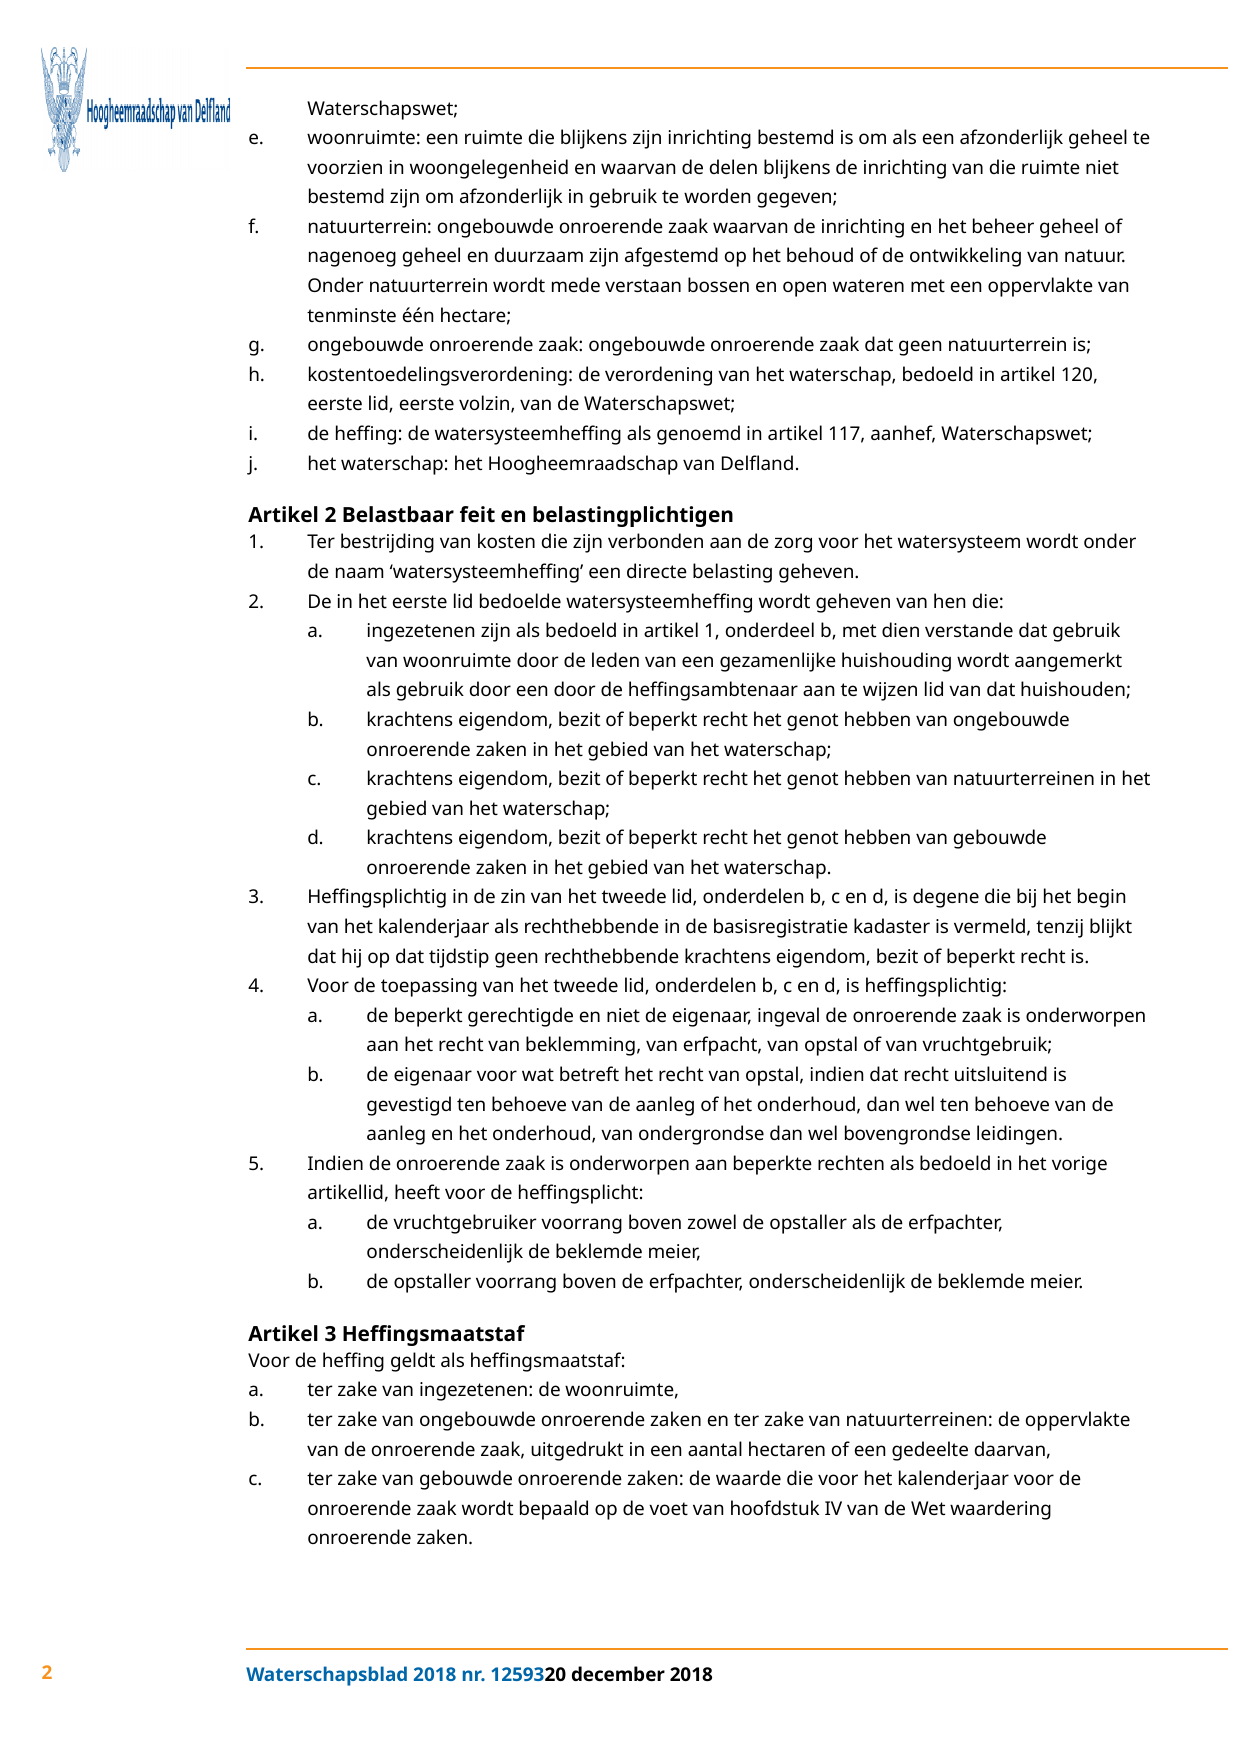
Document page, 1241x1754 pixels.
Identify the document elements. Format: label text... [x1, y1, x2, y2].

list Indien de onroerende zaak is onderworpen aan beperkte rechten als bedoeld in het vorige artikellid, heeft voor de heffingsplicht: [248, 1150, 1152, 1205]
list de eigenaar voor wat betreft het recht van opstal, indien dat recht uitsluitend is gevestigd ten behoeve van de aanleg of het onderhoud, dan wel ten behoeve van de aanleg en het onderhoud, van ondergrondse dan wel bovengrondse leidingen. [307, 1061, 1152, 1146]
list ter zake van ongebouwde onroerende zaken en ter zake van natuurterreinen: de oppervlakte van de onroerende zaak, uitgedrukt in een aantal hectaren of een gedeelte daarvan, [248, 1406, 1152, 1462]
list de beperkt gerechtigde en niet de eigenaar, ingeval de onroerende zaak is onderworpen aan het recht van beklemming, van erfpacht, van opstal of van vruchtgebruik; [307, 1002, 1152, 1057]
picture [41, 47, 231, 172]
list het waterschap: het Hoogheemraadschap van Delfland. [248, 450, 1152, 476]
text Voor de heffing geldt als heffingsmaatstaf: [248, 1347, 1152, 1373]
list de heffing: de watersysteemheffing als genoemd in artikel 117, aanhef, Waterschapswet; [248, 420, 1152, 446]
list Heffingsplichtig in de zin van het tweede lid, onderdelen b, c en d, is degene die bij het begin van het kalenderjaar als rechthebbende in de basisregistratie kadaster is vermeld, tenzij blijkt dat hij op dat tijdstip geen rechthebbende krachtens eigendom, bezit of beperkt recht is. [248, 884, 1152, 968]
list ingezetenen zijn als bedoeld in artikel 1, onderdeel b, met dien verstande dat gebruik van woonruimte door de leden van een gezamenlijke huishouding wordt aangemerkt als gebruik door een door de heffingsambtenaar aan te wijzen lid van dat huishouden; [307, 617, 1152, 702]
list Ter bestrijding van kosten die zijn verbonden aan de zorg voor het watersysteem wordt onder de naam ‘watersysteemheffing’ een directe belasting geheven. [248, 529, 1152, 584]
list de opstaller voorrang boven de erfpachter, onderscheidenlijk de beklemde meier. [307, 1268, 1152, 1294]
list ter zake van gebouwde onroerende zaken: de waarde die voor het kalenderjaar voor de onroerende zaak wordt bepaald op de voet van hoofdstuk IV van de Wet waardering onroerende zaken. [248, 1465, 1152, 1550]
list De in het eerste lid bedoelde watersysteemheffing wordt geheven van hen die: [248, 588, 1152, 613]
list Waterschapswet; [248, 95, 1152, 121]
list natuurterrein: ongebouwde onroerende zaak waarvan de inrichting en het beheer geheel of nagenoeg geheel en duurzaam zijn afgestemd op het behoud of de ontwikkeling van natuur. Onder natuurterrein wordt mede verstaan bossen en open wateren met een oppervlakte van tenminste één hectare; [248, 213, 1152, 328]
text Artikel 3 Heffingsmaatstaf [248, 1319, 1152, 1347]
list woonruimte: een ruimte die blijkens zijn inrichting bestemd is om als een afzonderlijk geheel te voorzien in woongelegenheid en waarvan de delen blijkens de inrichting van die ruimte niet bestemd zijn om afzonderlijk in gebruik te worden gegeven; [248, 124, 1152, 209]
list de vruchtgebruiker voorrang boven zowel de opstaller als de erfpachter, onderscheidenlijk de beklemde meier, [307, 1209, 1152, 1264]
list kostentoedelingsverordening: de verordening van het waterschap, bedoeld in artikel 120, eerste lid, eerste volzin, van de Waterschapswet; [248, 361, 1152, 416]
text Artikel 2 Belastbaar feit en belastingplichtigen [248, 500, 1152, 529]
list ter zake van ingezetenen: de woonruimte, [248, 1377, 1152, 1402]
list krachtens eigendom, bezit of beperkt recht het genot hebben van natuurterreinen in het gebied van het waterschap; [307, 765, 1152, 821]
list krachtens eigendom, bezit of beperkt recht het genot hebben van ongebouwde onroerende zaken in het gebied van het waterschap; [307, 706, 1152, 761]
list krachtens eigendom, bezit of beperkt recht het genot hebben van gebouwde onroerende zaken in het gebied van het waterschap. [307, 824, 1152, 880]
list Voor de toepassing van het tweede lid, onderdelen b, c en d, is heffingsplichtig: [248, 972, 1152, 998]
list ongebouwde onroerende zaak: ongebouwde onroerende zaak dat geen natuurterrein is; [248, 331, 1152, 357]
